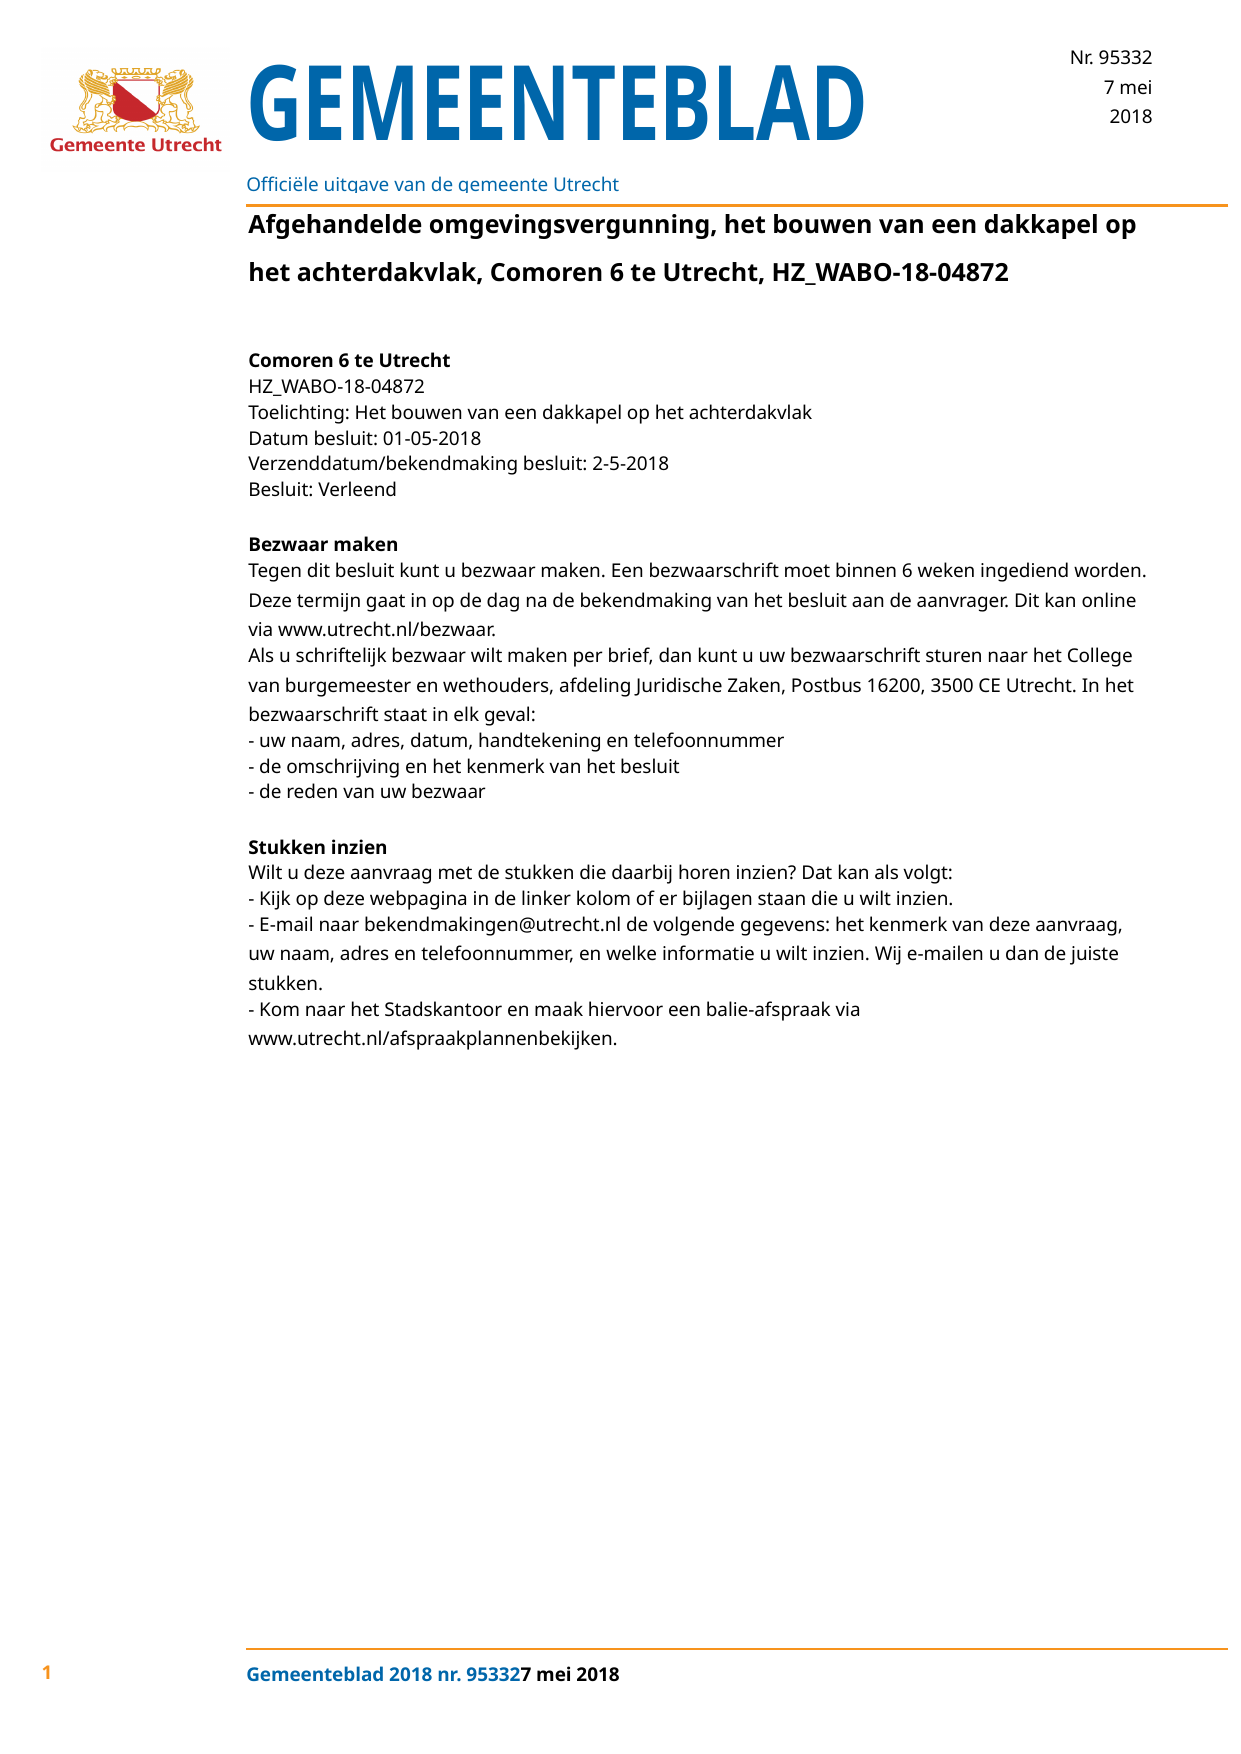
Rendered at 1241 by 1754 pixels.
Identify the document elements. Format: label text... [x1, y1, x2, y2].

picture [41, 47, 231, 172]
table_cell - E-mail naar bekendmakingen@utrecht.nl de volgende gegevens: het kenmerk van deze aanvraag, uw naam, adres en telefoonnummer, en welke informatie u wilt inzien. Wij e-mailen u dan de juiste stukken. [248, 911, 1152, 996]
table_cell Bezwaar maken [248, 532, 1152, 557]
table_cell Wilt u deze aanvraag met de stukken die daarbij horen inzien? Dat kan als volgt: [248, 860, 1152, 885]
text Afgehandelde omgevingsvergunning, het bouwen van een dakkapel op het achterdakvlak, Comoren 6 te Utrecht, HZ_WABO-18-04872 [248, 207, 1152, 288]
table_cell Toelichting: Het bouwen van een dakkapel op het achterdakvlak [248, 399, 1152, 425]
table_cell - Kom naar het Stadskantoor en maak hiervoor een balie-afspraak via www.utrecht.nl/afspraakplannenbekijken. [248, 996, 1152, 1051]
table_cell - de reden van uw bezwaar [248, 779, 1152, 834]
table_header Comoren 6 te Utrecht [248, 348, 1152, 373]
table_cell - de omschrijving en het kenmerk van het besluit [248, 753, 1152, 778]
table_cell Tegen dit besluit kunt u bezwaar maken. Een bezwaarschrift moet binnen 6 weken ingediend worden. Deze termijn gaat in op de dag na de bekendmaking van het besluit aan de aanvrager. Dit kan online via www.utrecht.nl/bezwaar. [248, 557, 1152, 642]
table_cell Als u schriftelijk bezwaar wilt maken per brief, dan kunt u uw bezwaarschrift sturen naar het College van burgemeester en wethouders, afdeling Juridische Zaken, Postbus 16200, 3500 CE Utrecht. In het bezwaarschrift staat in elk geval: [248, 642, 1152, 727]
table_cell - Kijk op deze webpagina in de linker kolom of er bijlagen staan die u wilt inzien. [248, 885, 1152, 911]
table_cell HZ_WABO-18-04872 [248, 373, 1152, 399]
table_cell Stukken inzien [248, 834, 1152, 859]
table_cell Datum besluit: 01-05-2018 [248, 425, 1152, 451]
table_cell - uw naam, adres, datum, handtekening en telefoonnummer [248, 727, 1152, 753]
table_cell Verzenddatum/bekendmaking besluit: 2-5-2018 [248, 451, 1152, 476]
table_cell [248, 1051, 1152, 1077]
table_cell Besluit: Verleend [248, 476, 1152, 532]
